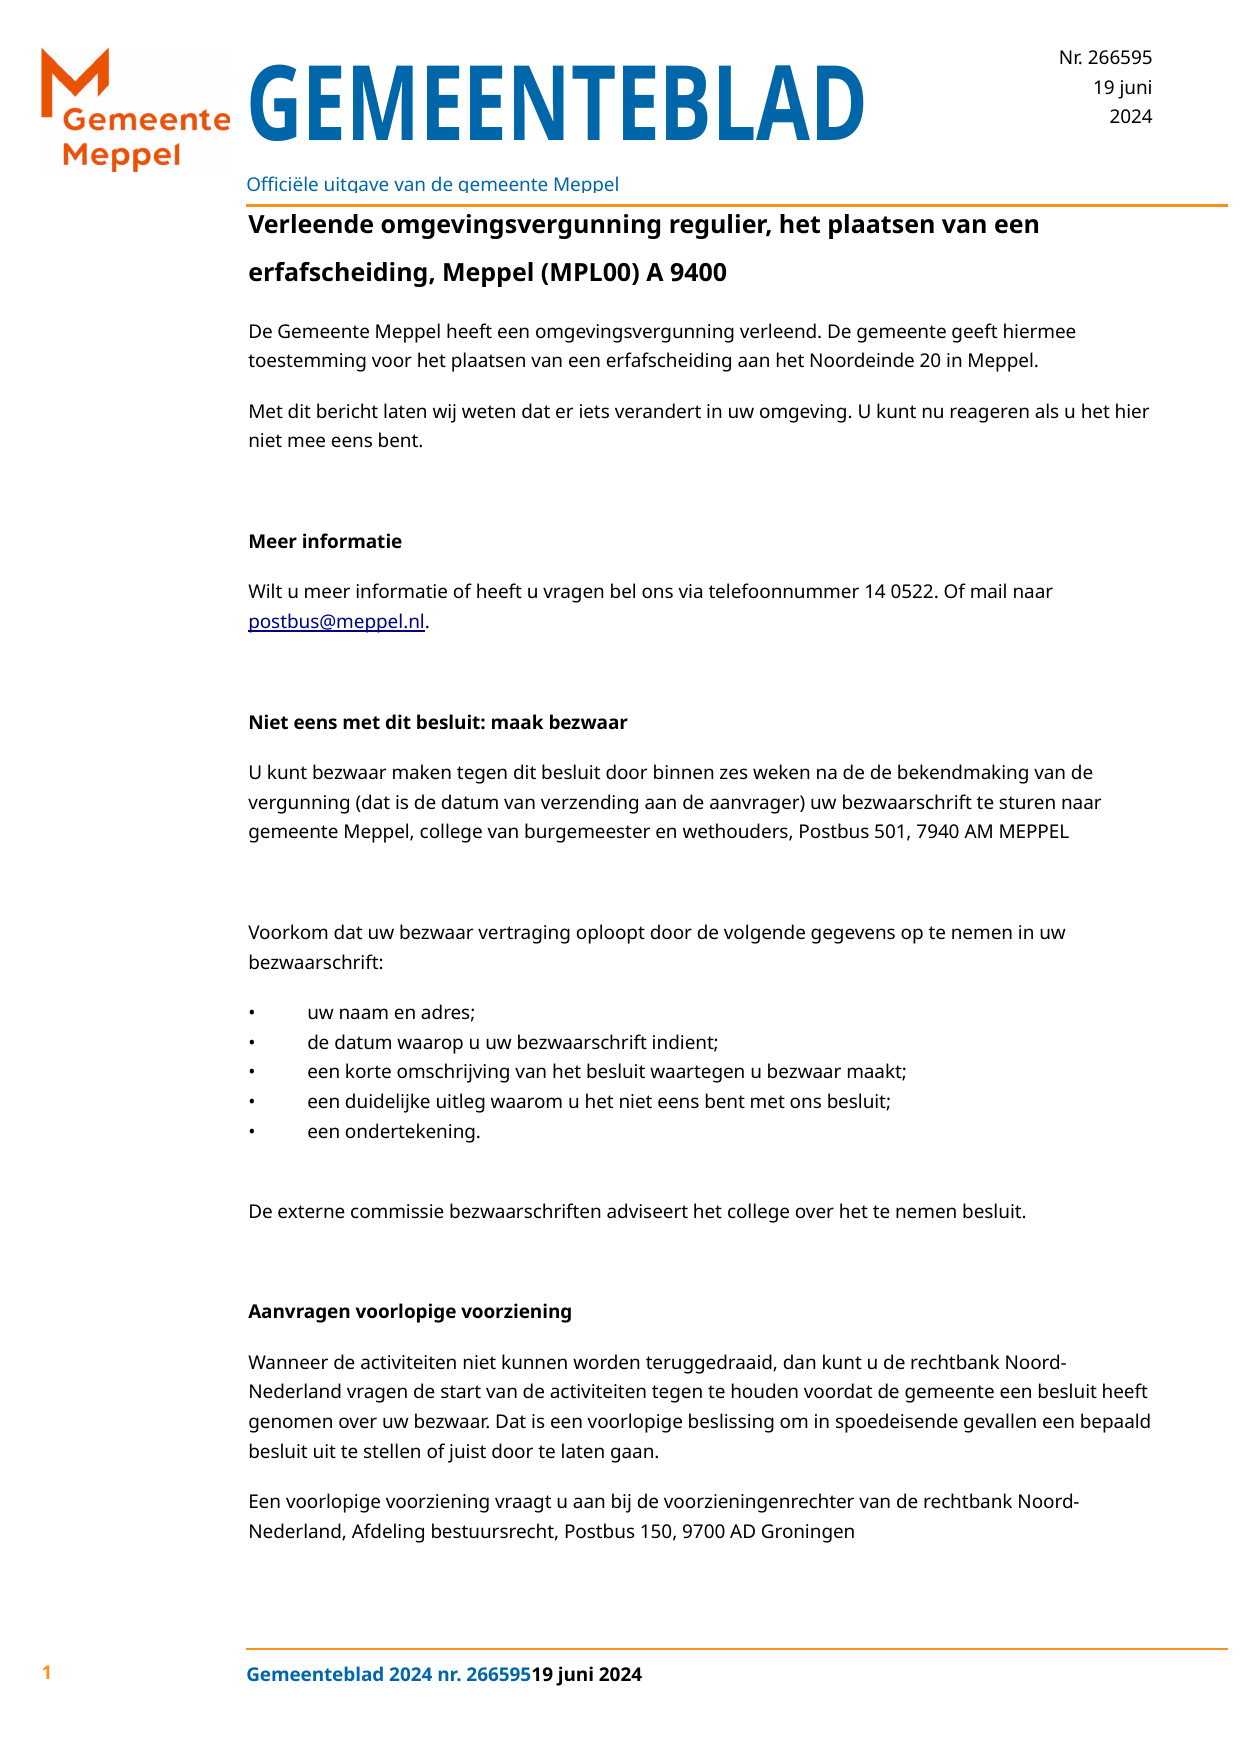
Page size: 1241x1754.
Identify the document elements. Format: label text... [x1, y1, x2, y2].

text Verleende omgevingsvergunning regulier, het plaatsen van een erfafscheiding, Meppel (MPL00) A 9400 [248, 207, 1152, 288]
text Met dit bericht laten wij weten dat er iets verandert in uw omgeving. U kunt nu reageren als u het hier niet mee eens bent. [248, 398, 1152, 453]
text Een voorlopige voorziening vraagt u aan bij de voorzieningenrechter van de rechtbank Noord-Nederland, Afdeling bestuursrecht, Postbus 150, 9700 AD Groningen [248, 1488, 1152, 1544]
text Aanvragen voorlopige voorziening [248, 1299, 1152, 1324]
text De Gemeente Meppel heeft een omgevingsvergunning verleend. De gemeente geeft hiermee toestemming voor het plaatsen van een erfafscheiding aan het Noordeinde 20 in Meppel. [248, 318, 1152, 373]
picture [41, 47, 231, 172]
list uw naam en adres; [248, 999, 1152, 1025]
text Wanneer de activiteiten niet kunnen worden teruggedraaid, dan kunt u de rechtbank Noord-Nederland vragen de start van de activiteiten tegen te houden voordat de gemeente een besluit heeft genomen over uw bezwaar. Dat is een voorlopige beslissing om in spoedeisende gevallen een bepaald besluit uit te stellen of juist door te laten gaan. [248, 1349, 1152, 1464]
text De externe commissie bezwaarschriften adviseert het college over het te nemen besluit. [248, 1198, 1152, 1224]
text Wilt u meer informatie of heeft u vragen bel ons via telefoonnummer 14 0522. Of mail naar postbus@meppel.nl. [248, 579, 1152, 634]
list een ondertekening. [248, 1118, 1152, 1144]
text U kunt bezwaar maken tegen dit besluit door binnen zes weken na de de bekendmaking van de vergunning (dat is de datum van verzending aan de aanvrager) uw bezwaarschrift te sturen naar gemeente Meppel, college van burgemeester en wethouders, Postbus 501, 7940 AM MEPPEL [248, 759, 1152, 844]
list een korte omschrijving van het besluit waartegen u bezwaar maakt; [248, 1059, 1152, 1084]
text Niet eens met dit besluit: maak bezwaar [248, 709, 1152, 735]
text Voorkom dat uw bezwaar vertraging oploopt door de volgende gegevens op te nemen in uw bezwaarschrift: [248, 919, 1152, 975]
list een duidelijke uitleg waarom u het niet eens bent met ons besluit; [248, 1088, 1152, 1114]
text Meer informatie [248, 528, 1152, 554]
list de datum waarop u uw bezwaarschrift indient; [248, 1029, 1152, 1055]
